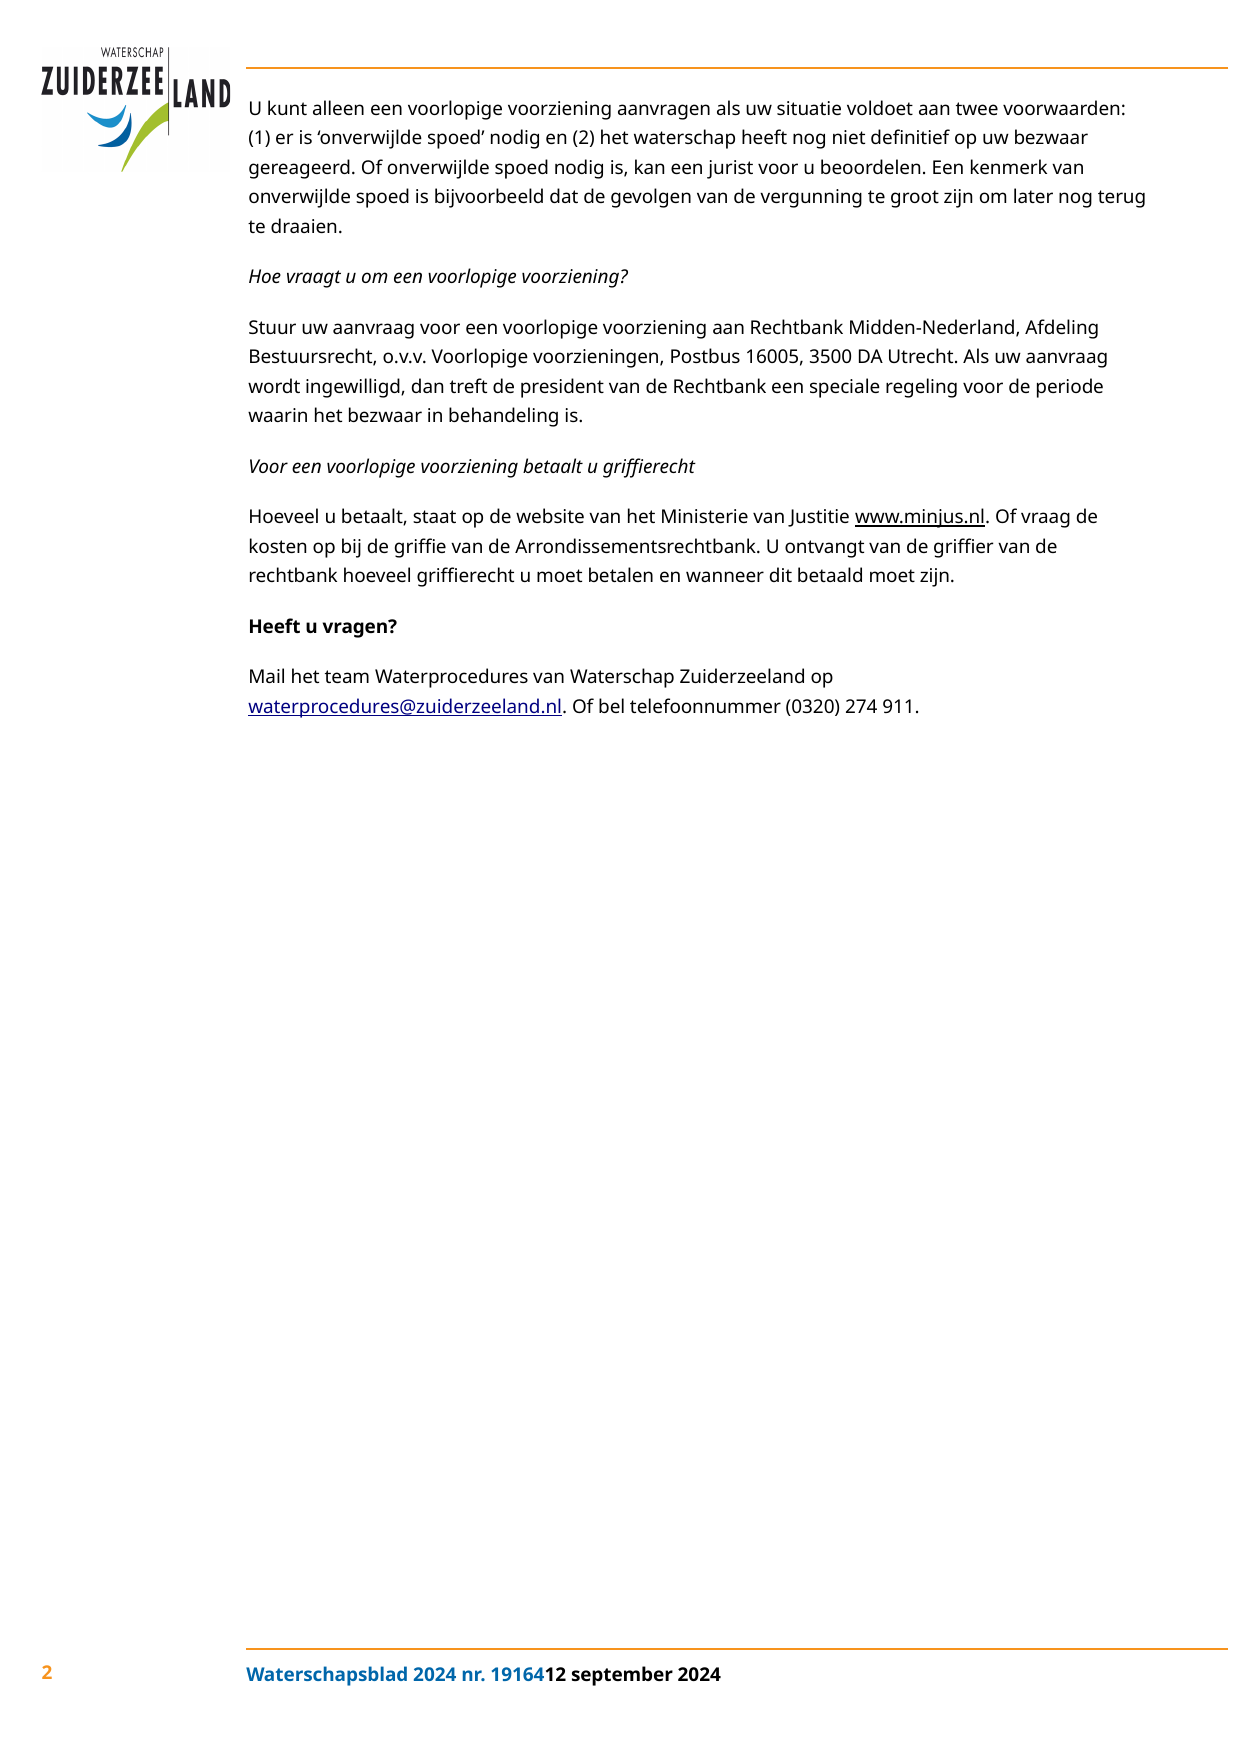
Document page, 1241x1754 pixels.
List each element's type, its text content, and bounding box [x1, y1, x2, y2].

picture [41, 47, 231, 172]
text Mail het team Waterprocedures van Waterschap Zuiderzeeland op waterprocedures@zuiderzeeland.nl. Of bel telefoonnummer (0320) 274 911. [248, 663, 1152, 719]
text Hoe vraagt u om een voorlopige voorziening? [248, 263, 1152, 289]
text Hoeveel u betaalt, staat op de website van het Ministerie van Justitie www.minjus.nl. Of vraag de kosten op bij de griffie van de Arrondissementsrechtbank. U ontvangt van de griffier van de rechtbank hoeveel griffierecht u moet betalen en wanneer dit betaald moet zijn. [248, 503, 1152, 588]
text Heeft u vragen? [248, 613, 1152, 639]
text Stuur uw aanvraag voor een voorlopige voorziening aan Rechtbank Midden-Nederland, Afdeling Bestuursrecht, o.v.v. Voorlopige voorzieningen, Postbus 16005, 3500 DA Utrecht. Als uw aanvraag wordt ingewilligd, dan treft de president van de Rechtbank een speciale regeling voor de periode waarin het bezwaar in behandeling is. [248, 314, 1152, 428]
text Voor een voorlopige voorziening betaalt u griffierecht [248, 453, 1152, 479]
text U kunt alleen een voorlopige voorziening aanvragen als uw situatie voldoet aan twee voorwaarden: (1) er is ‘onverwijlde spoed’ nodig en (2) het waterschap heeft nog niet definitief op uw bezwaar gereageerd. Of onverwijlde spoed nodig is, kan een jurist voor u beoordelen. Een kenmerk van onverwijlde spoed is bijvoorbeeld dat de gevolgen van de vergunning te groot zijn om later nog terug te draaien. [248, 95, 1152, 239]
